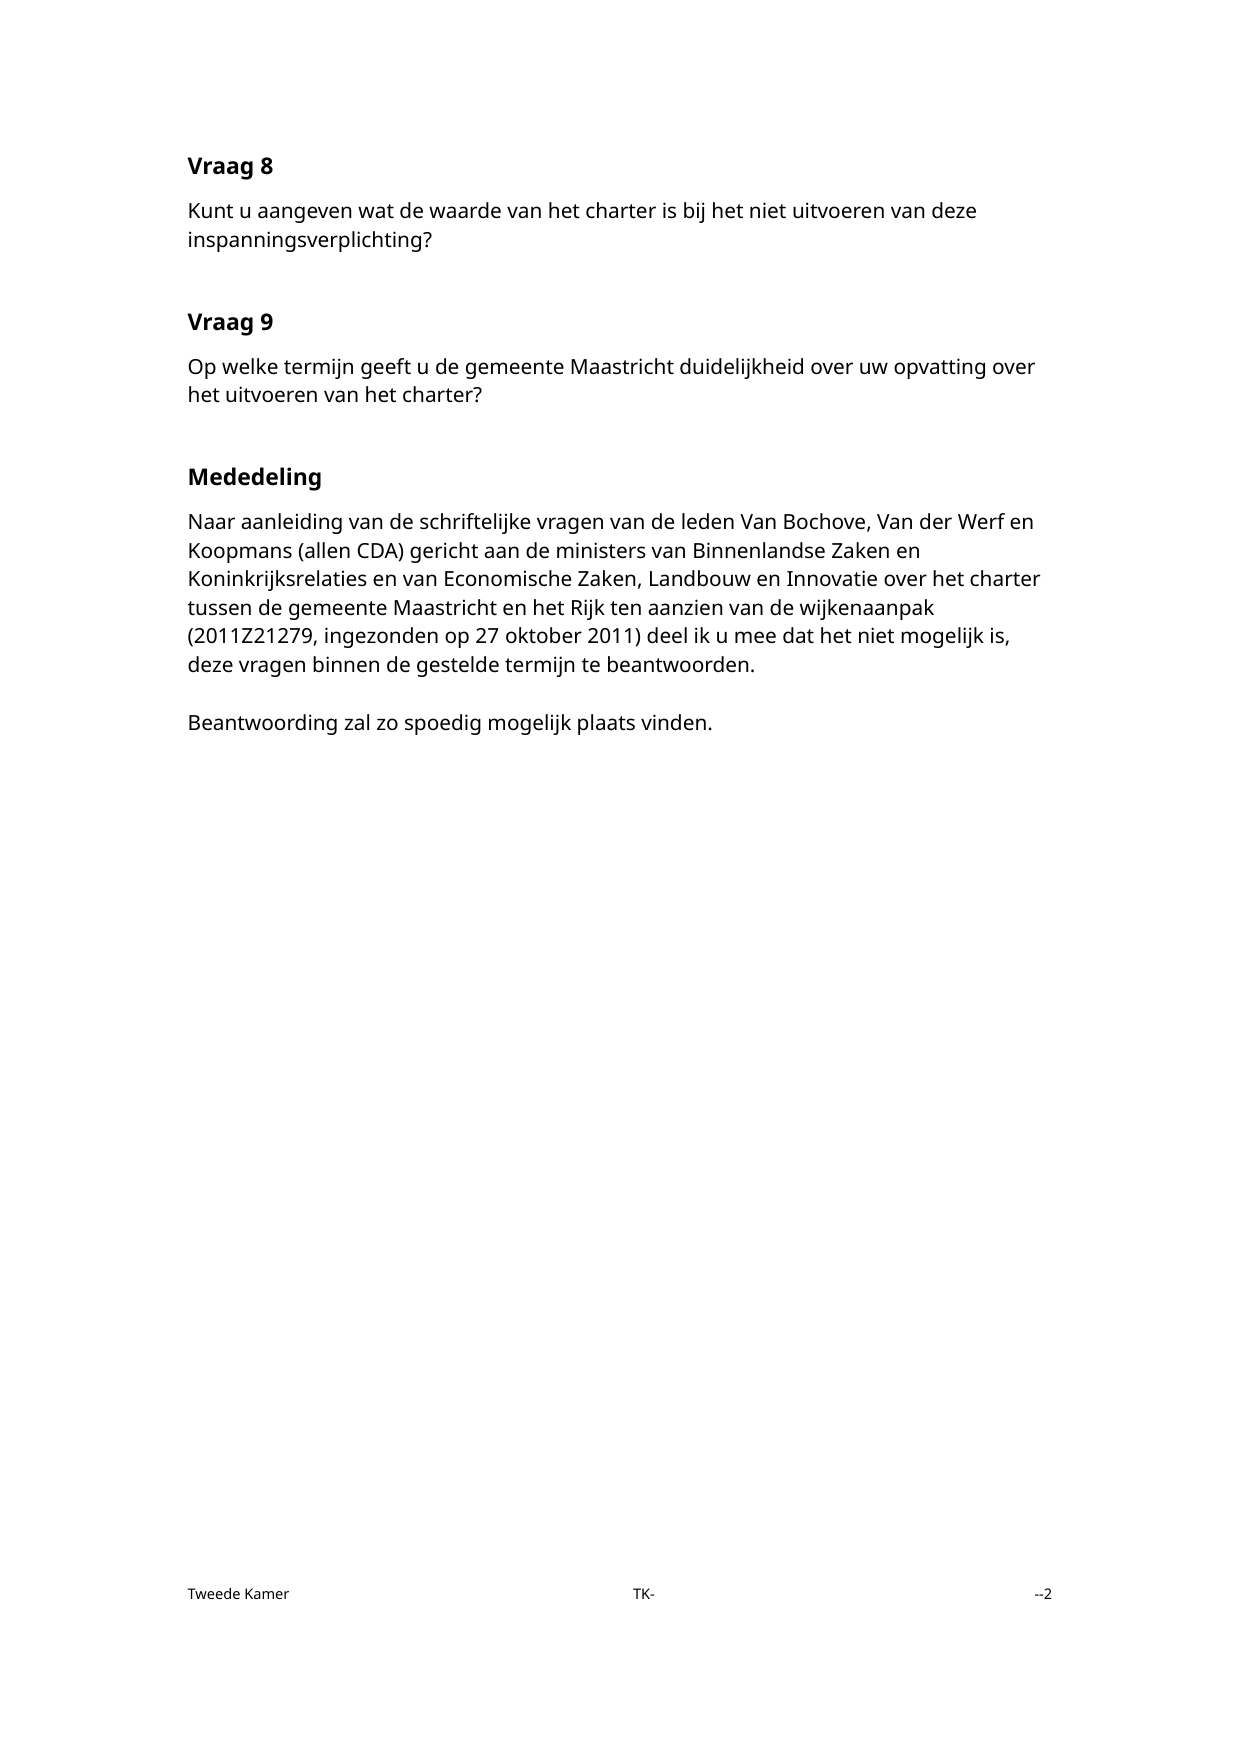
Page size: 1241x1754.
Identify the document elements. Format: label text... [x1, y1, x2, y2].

subtitle Vraag 9 [187, 306, 1053, 337]
text Beantwoording zal zo spoedig mogelijk plaats vinden. [187, 708, 1053, 737]
text Op welke termijn geeft u de gemeente Maastricht duidelijkheid over uw opvatting over het uitvoeren van het charter? [187, 352, 1053, 409]
subtitle Mededeling [187, 461, 1053, 492]
subtitle Vraag 8 [187, 150, 1053, 181]
text Kunt u aangeven wat de waarde van het charter is bij het niet uitvoeren van deze inspanningsverplichting? [187, 196, 1053, 253]
text Naar aanleiding van de schriftelijke vragen van de leden Van Bochove, Van der Werf en Koopmans (allen CDA) gericht aan de ministers van Binnenlandse Zaken en Koninkrijksrelaties en van Economische Zaken, Landbouw en Innovatie over het charter tussen de gemeente Maastricht en het Rijk ten aanzien van de wijkenaanpak (2011Z21279, ingezonden op 27 oktober 2011) deel ik u mee dat het niet mogelijk is, deze vragen binnen de gestelde termijn te beantwoorden. [187, 507, 1053, 678]
